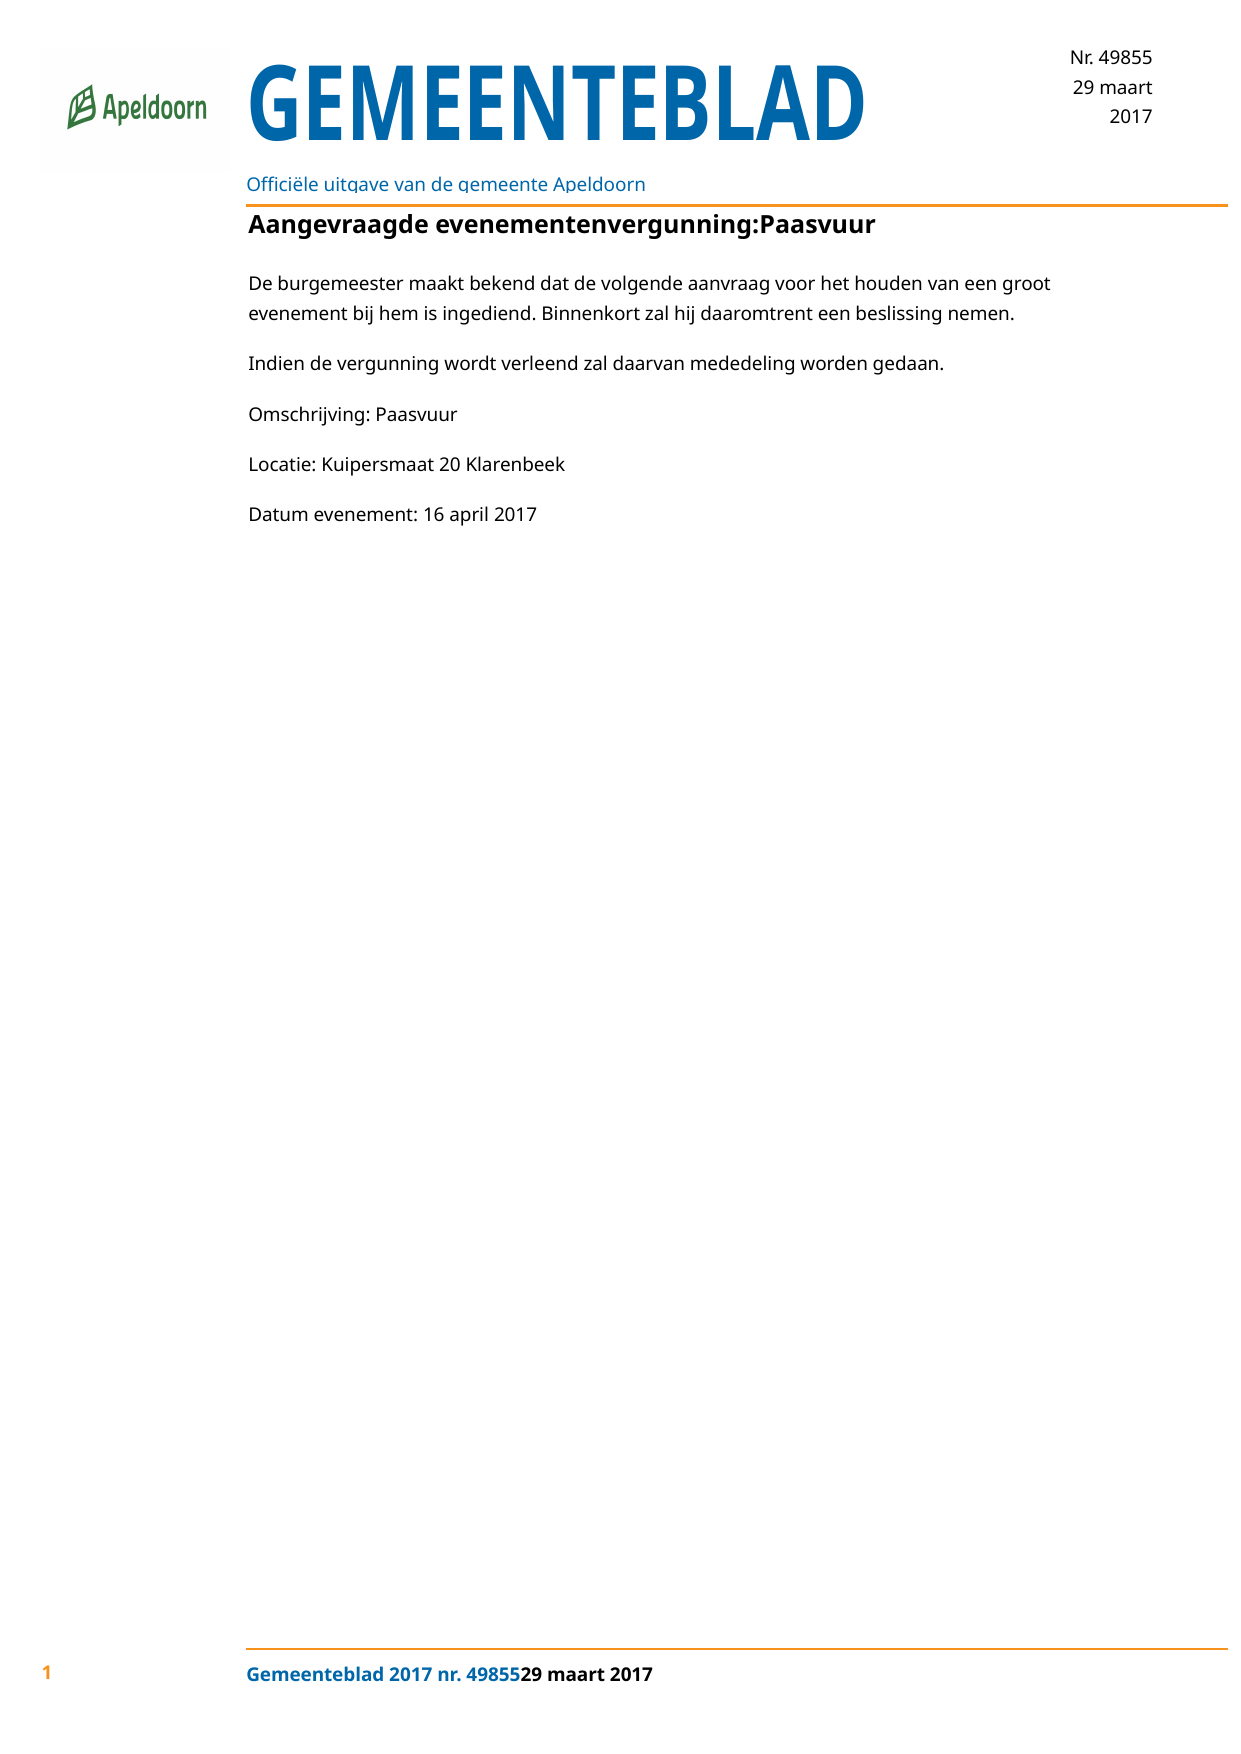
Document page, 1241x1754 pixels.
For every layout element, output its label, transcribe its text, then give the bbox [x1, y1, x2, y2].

text Omschrijving: Paasvuur [248, 401, 1152, 426]
text Aangevraagde evenementenvergunning:Paasvuur [248, 207, 1152, 241]
text De burgemeester maakt bekend dat de volgende aanvraag voor het houden van een groot evenement bij hem is ingediend. Binnenkort zal hij daaromtrent een beslissing nemen. [248, 270, 1152, 326]
text Indien de vergunning wordt verleend zal daarvan mededeling worden gedaan. [248, 350, 1152, 376]
text Locatie: Kuipersmaat 20 Klarenbeek [248, 451, 1152, 477]
text Datum evenement: 16 april 2017 [248, 502, 1152, 527]
picture [41, 47, 231, 172]
